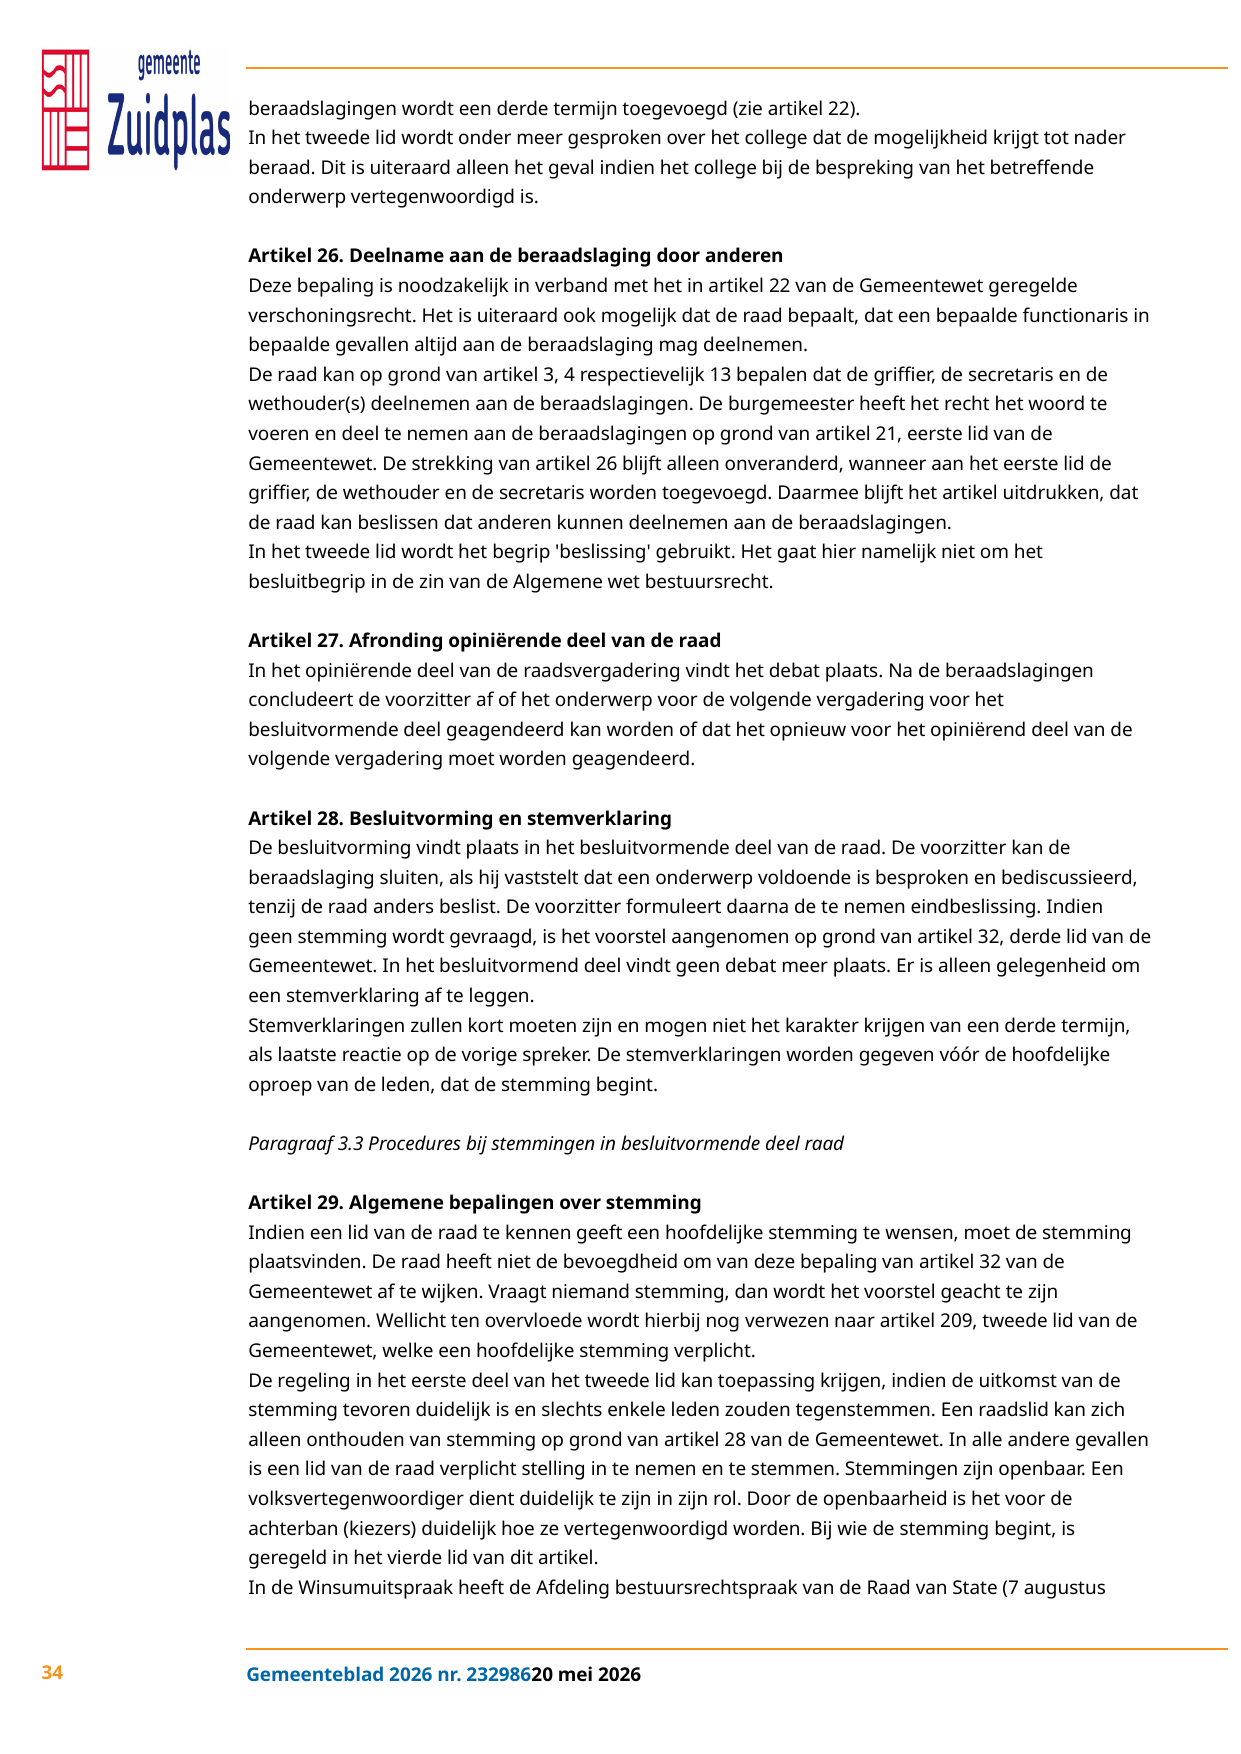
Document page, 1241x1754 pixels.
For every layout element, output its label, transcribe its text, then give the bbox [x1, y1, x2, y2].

text Stemverklaringen zullen kort moeten zijn en mogen niet het karakter krijgen van een derde termijn, als laatste reactie op de vorige spreker. De stemverklaringen worden gegeven vóór de hoofdelijke oproep van de leden, dat de stemming begint. [248, 1012, 1152, 1097]
text Artikel 29. Algemene bepalingen over stemming [248, 1189, 1152, 1215]
text In het opiniërende deel van de raadsvergadering vindt het debat plaats. Na de beraadslagingen concludeert de voorzitter af of het onderwerp voor de volgende vergadering voor het besluitvormende deel geagendeerd kan worden of dat het opnieuw voor het opiniërend deel van de volgende vergadering moet worden geagendeerd. [248, 657, 1152, 771]
text Indien een lid van de raad te kennen geeft een hoofdelijke stemming te wensen, moet de stemming plaatsvinden. De raad heeft niet de bevoegdheid om van deze bepaling van artikel 32 van de Gemeentewet af te wijken. Vraagt niemand stemming, dan wordt het voorstel geacht te zijn aangenomen. Wellicht ten overvloede wordt hierbij nog verwezen naar artikel 209, tweede lid van de Gemeentewet, welke een hoofdelijke stemming verplicht. [248, 1219, 1152, 1363]
text Artikel 27. Afronding opiniërende deel van de raad [248, 627, 1152, 653]
text beraadslagingen wordt een derde termijn toegevoegd (zie artikel 22). [248, 95, 1152, 121]
text Deze bepaling is noodzakelijk in verband met het in artikel 22 van de Gemeentewet geregelde verschoningsrecht. Het is uiteraard ook mogelijk dat de raad bepaalt, dat een bepaalde functionaris in bepaalde gevallen altijd aan de beraadslaging mag deelnemen. [248, 272, 1152, 357]
picture [41, 47, 231, 172]
text De besluitvorming vindt plaats in het besluitvormende deel van de raad. De voorzitter kan de beraadslaging sluiten, als hij vaststelt dat een onderwerp voldoende is besproken en bediscussieerd, tenzij de raad anders beslist. De voorzitter formuleert daarna de te nemen eindbeslissing. Indien geen stemming wordt gevraagd, is het voorstel aangenomen op grond van artikel 32, derde lid van de Gemeentewet. In het besluitvormend deel vindt geen debat meer plaats. Er is alleen gelegenheid om een stemverklaring af te leggen. [248, 834, 1152, 1008]
text De regeling in het eerste deel van het tweede lid kan toepassing krijgen, indien de uitkomst van de stemming tevoren duidelijk is en slechts enkele leden zouden tegenstemmen. Een raadslid kan zich alleen onthouden van stemming op grond van artikel 28 van de Gemeentewet. In alle andere gevallen is een lid van de raad verplicht stelling in te nemen en te stemmen. Stemmingen zijn openbaar. Een volksvertegenwoordiger dient duidelijk te zijn in zijn rol. Door de openbaarheid is het voor de achterban (kiezers) duidelijk hoe ze vertegenwoordigd worden. Bij wie de stemming begint, is geregeld in het vierde lid van dit artikel. [248, 1367, 1152, 1570]
text De raad kan op grond van artikel 3, 4 respectievelijk 13 bepalen dat de griffier, de secretaris en de wethouder(s) deelnemen aan de beraadslagingen. De burgemeester heeft het recht het woord te voeren en deel te nemen aan de beraadslagingen op grond van artikel 21, eerste lid van de Gemeentewet. De strekking van artikel 26 blijft alleen onveranderd, wanneer aan het eerste lid de griffier, de wethouder en de secretaris worden toegevoegd. Daarmee blijft het artikel uitdrukken, dat de raad kan beslissen dat anderen kunnen deelnemen aan de beraadslagingen. [248, 361, 1152, 535]
text Artikel 26. Deelname aan de beraadslaging door anderen [248, 243, 1152, 268]
text Paragraaf 3.3 Procedures bij stemmingen in besluitvormende deel raad [248, 1130, 1152, 1156]
text In het tweede lid wordt het begrip 'beslissing' gebruikt. Het gaat hier namelijk niet om het besluitbegrip in de zin van de Algemene wet bestuursrecht. [248, 538, 1152, 594]
text Artikel 28. Besluitvorming en stemverklaring [248, 805, 1152, 831]
text In de Winsumuitspraak heeft de Afdeling bestuursrechtspraak van de Raad van State (7 augustus [248, 1574, 1152, 1600]
text In het tweede lid wordt onder meer gesproken over het college dat de mogelijkheid krijgt tot nader beraad. Dit is uiteraard alleen het geval indien het college bij de bespreking van het betreffende onderwerp vertegenwoordigd is. [248, 124, 1152, 209]
